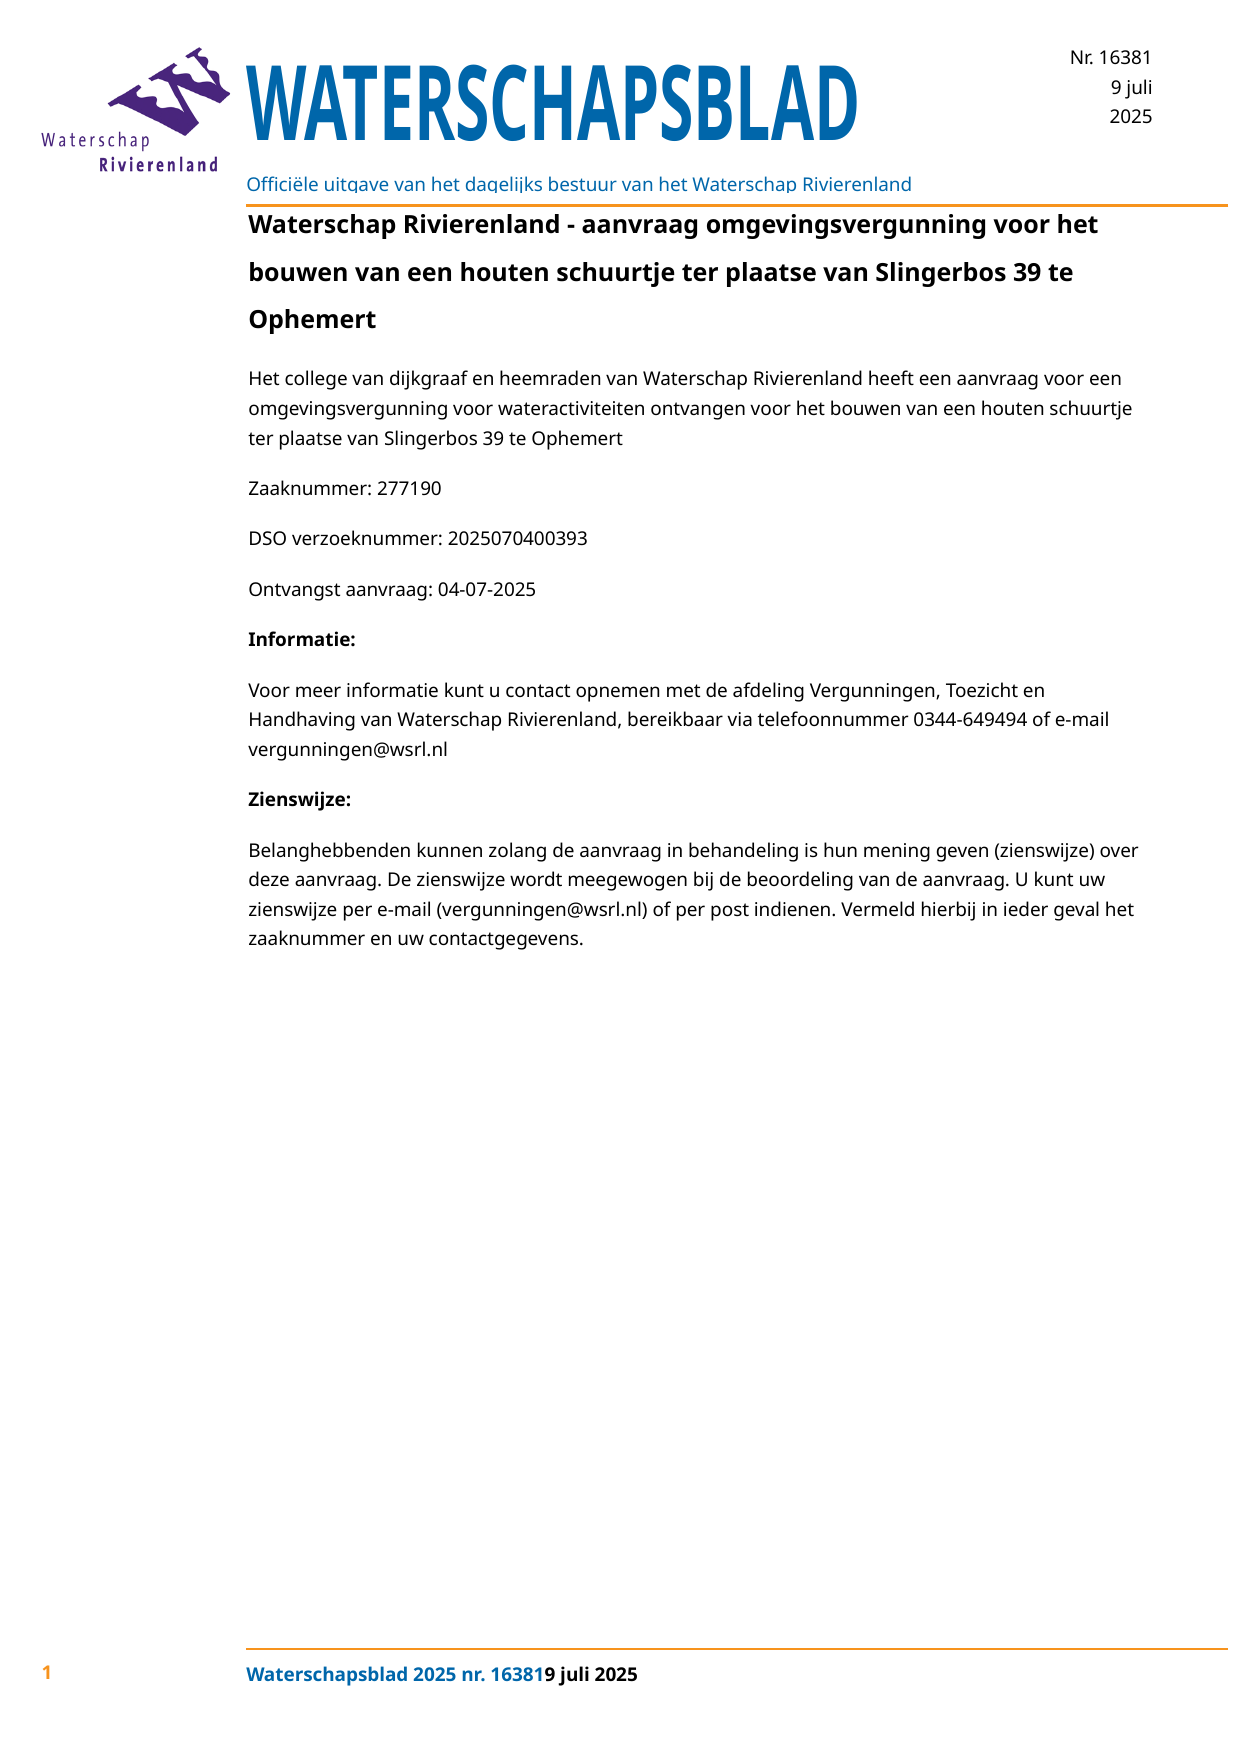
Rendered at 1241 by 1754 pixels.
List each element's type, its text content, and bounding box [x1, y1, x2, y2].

text Waterschap Rivierenland - aanvraag omgevingsvergunning voor het bouwen van een houten schuurtje ter plaatse van Slingerbos 39 te Ophemert [248, 207, 1152, 336]
text Informatie: [248, 626, 1152, 652]
picture [41, 47, 231, 172]
text Belanghebbenden kunnen zolang de aanvraag in behandeling is hun mening geven (zienswijze) over deze aanvraag. De zienswijze wordt meegewogen bij de beoordeling van de aanvraag. U kunt uw zienswijze per e-mail (vergunningen@wsrl.nl) of per post indienen. Vermeld hierbij in ieder geval het zaaknummer en uw contactgegevens. [248, 837, 1152, 951]
text Zienswijze: [248, 786, 1152, 812]
text Voor meer informatie kunt u contact opnemen met de afdeling Vergunningen, Toezicht en Handhaving van Waterschap Rivierenland, bereikbaar via telefoonnummer 0344-649494 of e-mail vergunningen@wsrl.nl [248, 677, 1152, 762]
text Zaaknummer: 277190 [248, 475, 1152, 501]
text Het college van dijkgraaf en heemraden van Waterschap Rivierenland heeft een aanvraag voor een omgevingsvergunning voor wateractiviteiten ontvangen voor het bouwen van een houten schuurtje ter plaatse van Slingerbos 39 te Ophemert [248, 366, 1152, 450]
text Ontvangst aanvraag: 04-07-2025 [248, 576, 1152, 602]
text DSO verzoeknummer: 2025070400393 [248, 526, 1152, 551]
